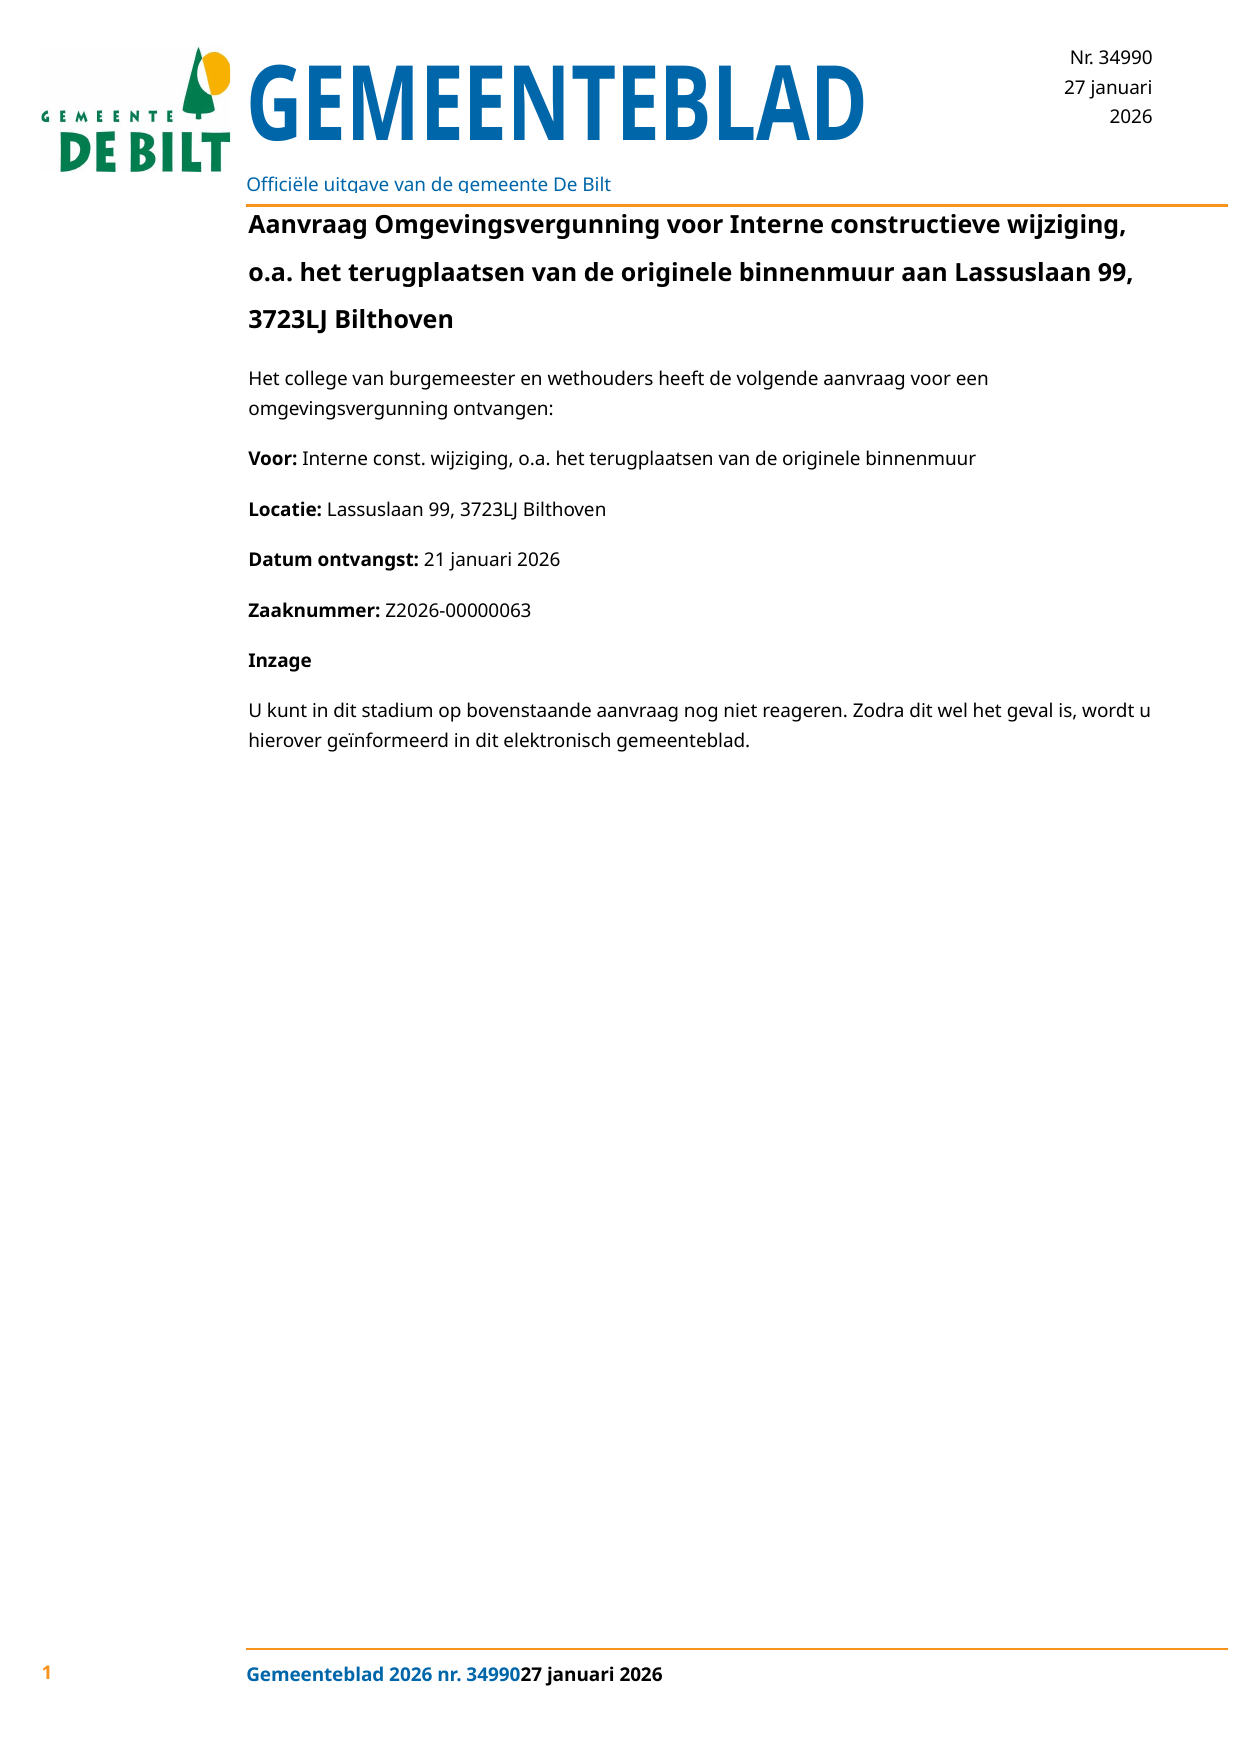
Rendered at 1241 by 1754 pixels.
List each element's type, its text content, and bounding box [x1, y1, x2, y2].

text Het college van burgemeester en wethouders heeft de volgende aanvraag voor een omgevingsvergunning ontvangen: [248, 366, 1152, 421]
text Aanvraag Omgevingsvergunning voor Interne constructieve wijziging, o.a. het terugplaatsen van de originele binnenmuur aan Lassuslaan 99, 3723LJ Bilthoven [248, 207, 1152, 336]
text Inzage [248, 647, 1152, 673]
picture [41, 47, 231, 172]
text U kunt in dit stadium op bovenstaande aanvraag nog niet reageren. Zodra dit wel het geval is, wordt u hierover geïnformeerd in dit elektronisch gemeenteblad. [248, 698, 1152, 753]
text Locatie: Lassuslaan 99, 3723LJ Bilthoven [248, 496, 1152, 522]
text Voor: Interne const. wijziging, o.a. het terugplaatsen van de originele binnenmuur [248, 446, 1152, 471]
text Zaaknummer: Z2026-00000063 [248, 597, 1152, 622]
text Datum ontvangst: 21 januari 2026 [248, 546, 1152, 572]
